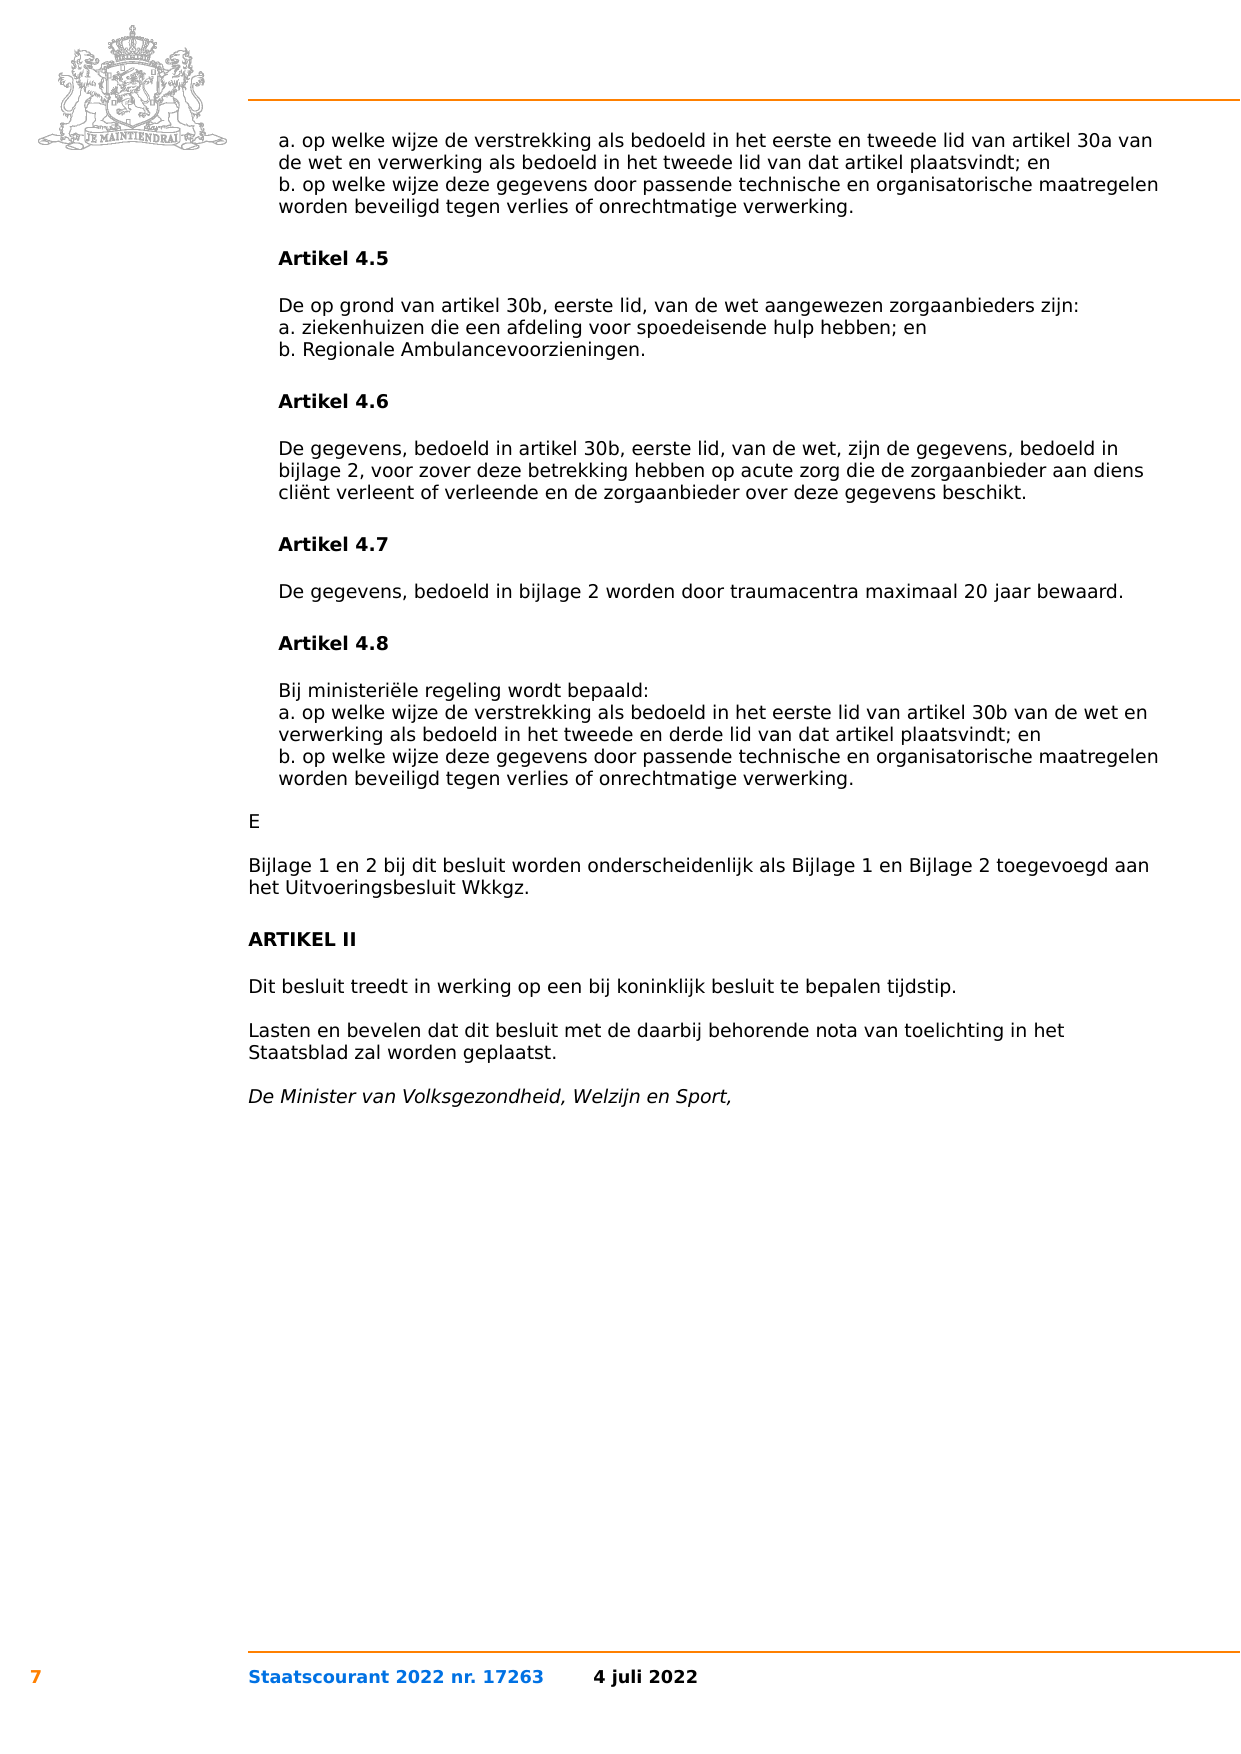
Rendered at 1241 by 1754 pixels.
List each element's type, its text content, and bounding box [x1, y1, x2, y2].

subtitle ARTIKEL II [248, 929, 1163, 951]
text b. op welke wijze deze gegevens door passende technische en organisatorische maatregelen worden beveiligd tegen verlies of onrechtmatige verwerking. [278, 174, 1163, 218]
text De Minister van Volksgezondheid, Welzijn en Sport, [248, 1086, 1163, 1108]
text Bij ministeriële regeling wordt bepaald: [278, 679, 1163, 702]
text a. op welke wijze de verstrekking als bedoeld in het eerste en tweede lid van artikel 30a van de wet en verwerking als bedoeld in het tweede lid van dat artikel plaatsvindt; en [278, 130, 1163, 174]
subtitle Artikel 4.6 [278, 391, 1163, 413]
text De op grond van artikel 30b, eerste lid, van de wet aangewezen zorgaanbieders zijn: [278, 295, 1163, 317]
text E [248, 811, 1163, 833]
text Bijlage 1 en 2 bij dit besluit worden onderscheidenlijk als Bijlage 1 en Bijlage 2 toegevoegd aan het Uitvoeringsbesluit Wkkgz. [248, 855, 1163, 899]
text Lasten en bevelen dat dit besluit met de daarbij behorende nota van toelichting in het Staatsblad zal worden geplaatst. [248, 1020, 1163, 1064]
text a. ziekenhuizen die een afdeling voor spoedeisende hulp hebben; en [278, 317, 1163, 339]
subtitle Artikel 4.7 [278, 534, 1163, 556]
text Dit besluit treedt in werking op een bij koninklijk besluit te bepalen tijdstip. [248, 976, 1163, 998]
subtitle Artikel 4.8 [278, 633, 1163, 654]
picture [38, 25, 227, 150]
text b. Regionale Ambulancevoorzieningen. [278, 339, 1163, 361]
text De gegevens, bedoeld in bijlage 2 worden door traumacentra maximaal 20 jaar bewaard. [278, 581, 1163, 603]
text b. op welke wijze deze gegevens door passende technische en organisatorische maatregelen worden beveiligd tegen verlies of onrechtmatige verwerking. [278, 746, 1163, 789]
text a. op welke wijze de verstrekking als bedoeld in het eerste lid van artikel 30b van de wet en verwerking als bedoeld in het tweede en derde lid van dat artikel plaatsvindt; en [278, 702, 1163, 746]
subtitle Artikel 4.5 [278, 248, 1163, 270]
text De gegevens, bedoeld in artikel 30b, eerste lid, van de wet, zijn de gegevens, bedoeld in bijlage 2, voor zover deze betrekking hebben op acute zorg die de zorgaanbieder aan diens cliënt verleent of verleende en de zorgaanbieder over deze gegevens beschikt. [278, 438, 1163, 504]
